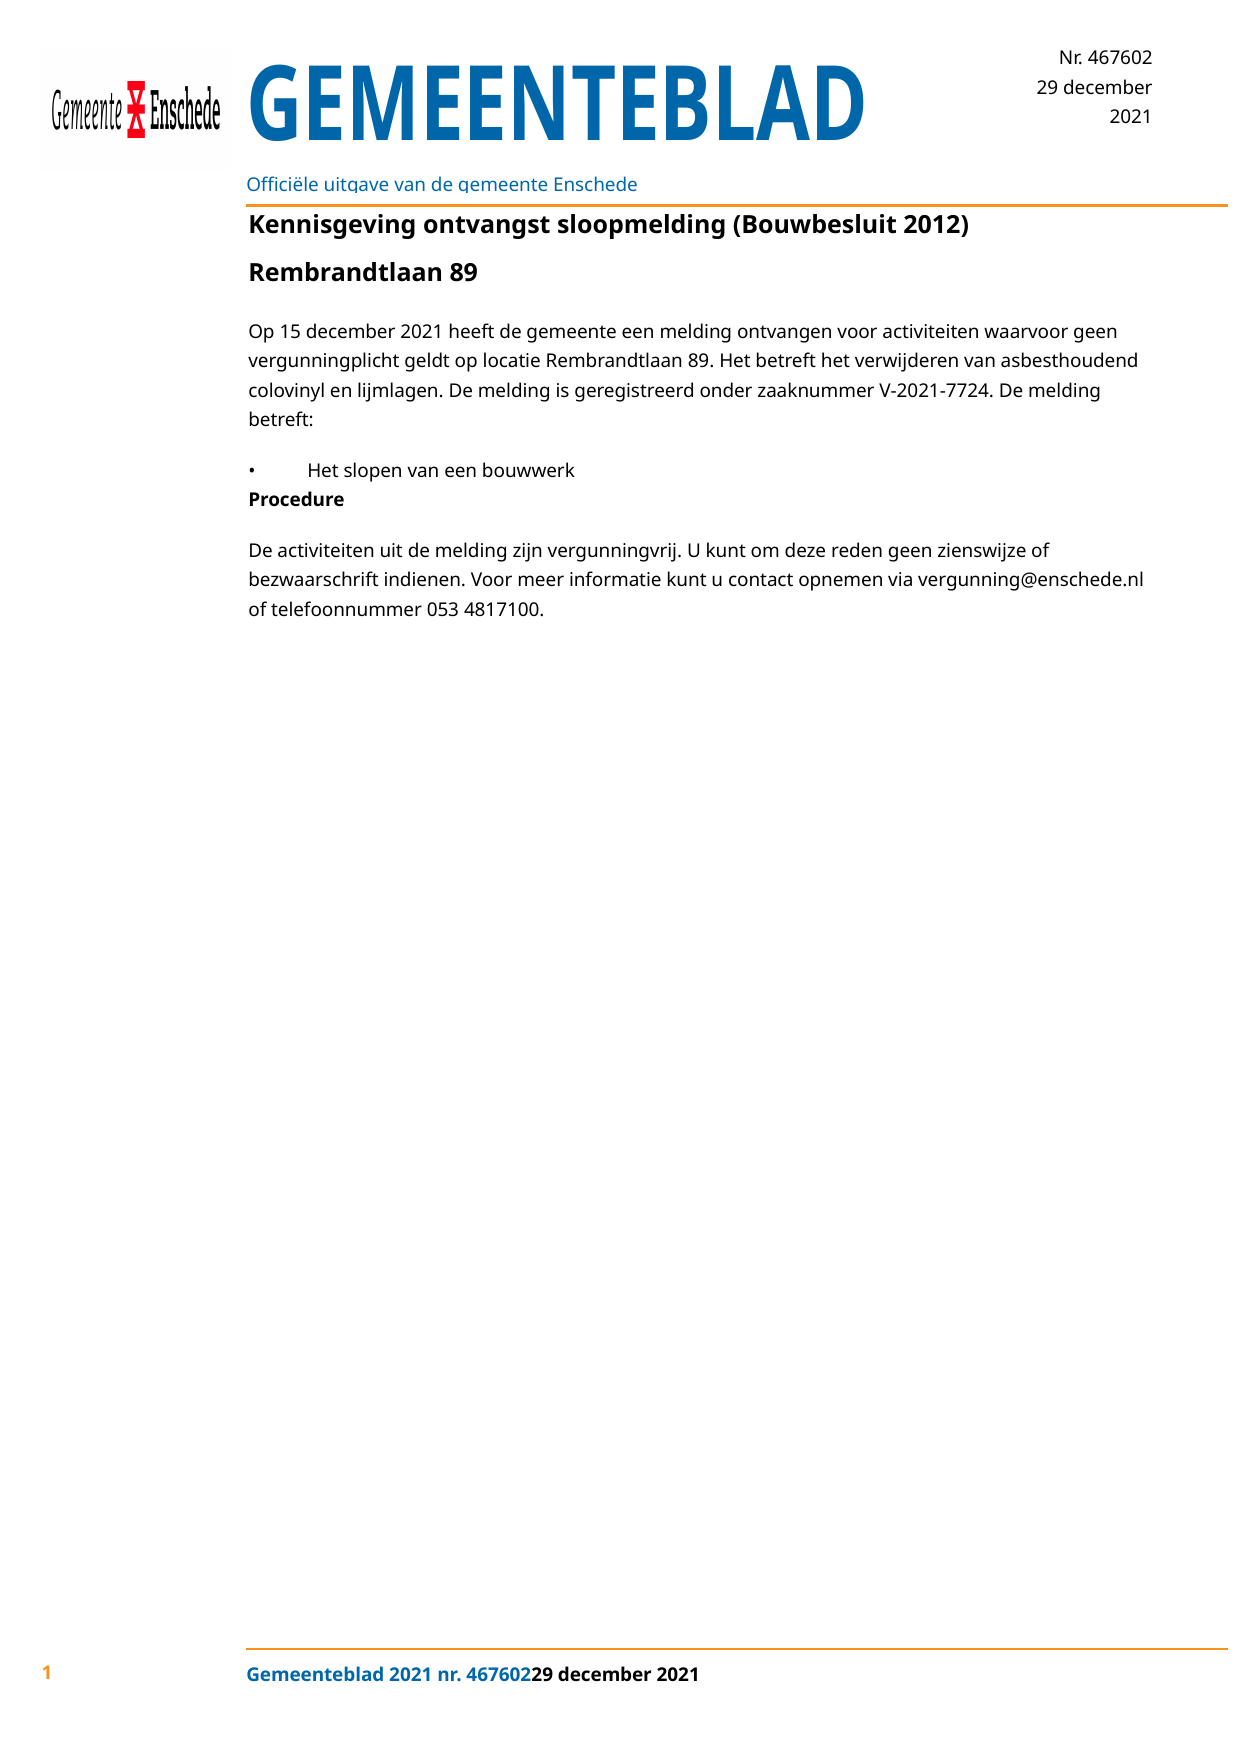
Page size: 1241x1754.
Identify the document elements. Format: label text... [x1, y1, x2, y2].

text Kennisgeving ontvangst sloopmelding (Bouwbesluit 2012) Rembrandtlaan 89 [248, 207, 1152, 288]
text De activiteiten uit de melding zijn vergunningvrij. U kunt om deze reden geen zienswijze of bezwaarschrift indienen. Voor meer informatie kunt u contact opnemen via vergunning@enschede.nl of telefoonnummer 053 4817100. [248, 537, 1152, 622]
list Het slopen van een bouwwerk [248, 457, 1152, 483]
picture [41, 47, 231, 172]
text Procedure [248, 487, 1152, 512]
text Op 15 december 2021 heeft de gemeente een melding ontvangen voor activiteiten waarvoor geen vergunningplicht geldt op locatie Rembrandtlaan 89. Het betreft het verwijderen van asbesthoudend colovinyl en lijmlagen. De melding is geregistreerd onder zaaknummer V-2021-7724. De melding betreft: [248, 318, 1152, 432]
